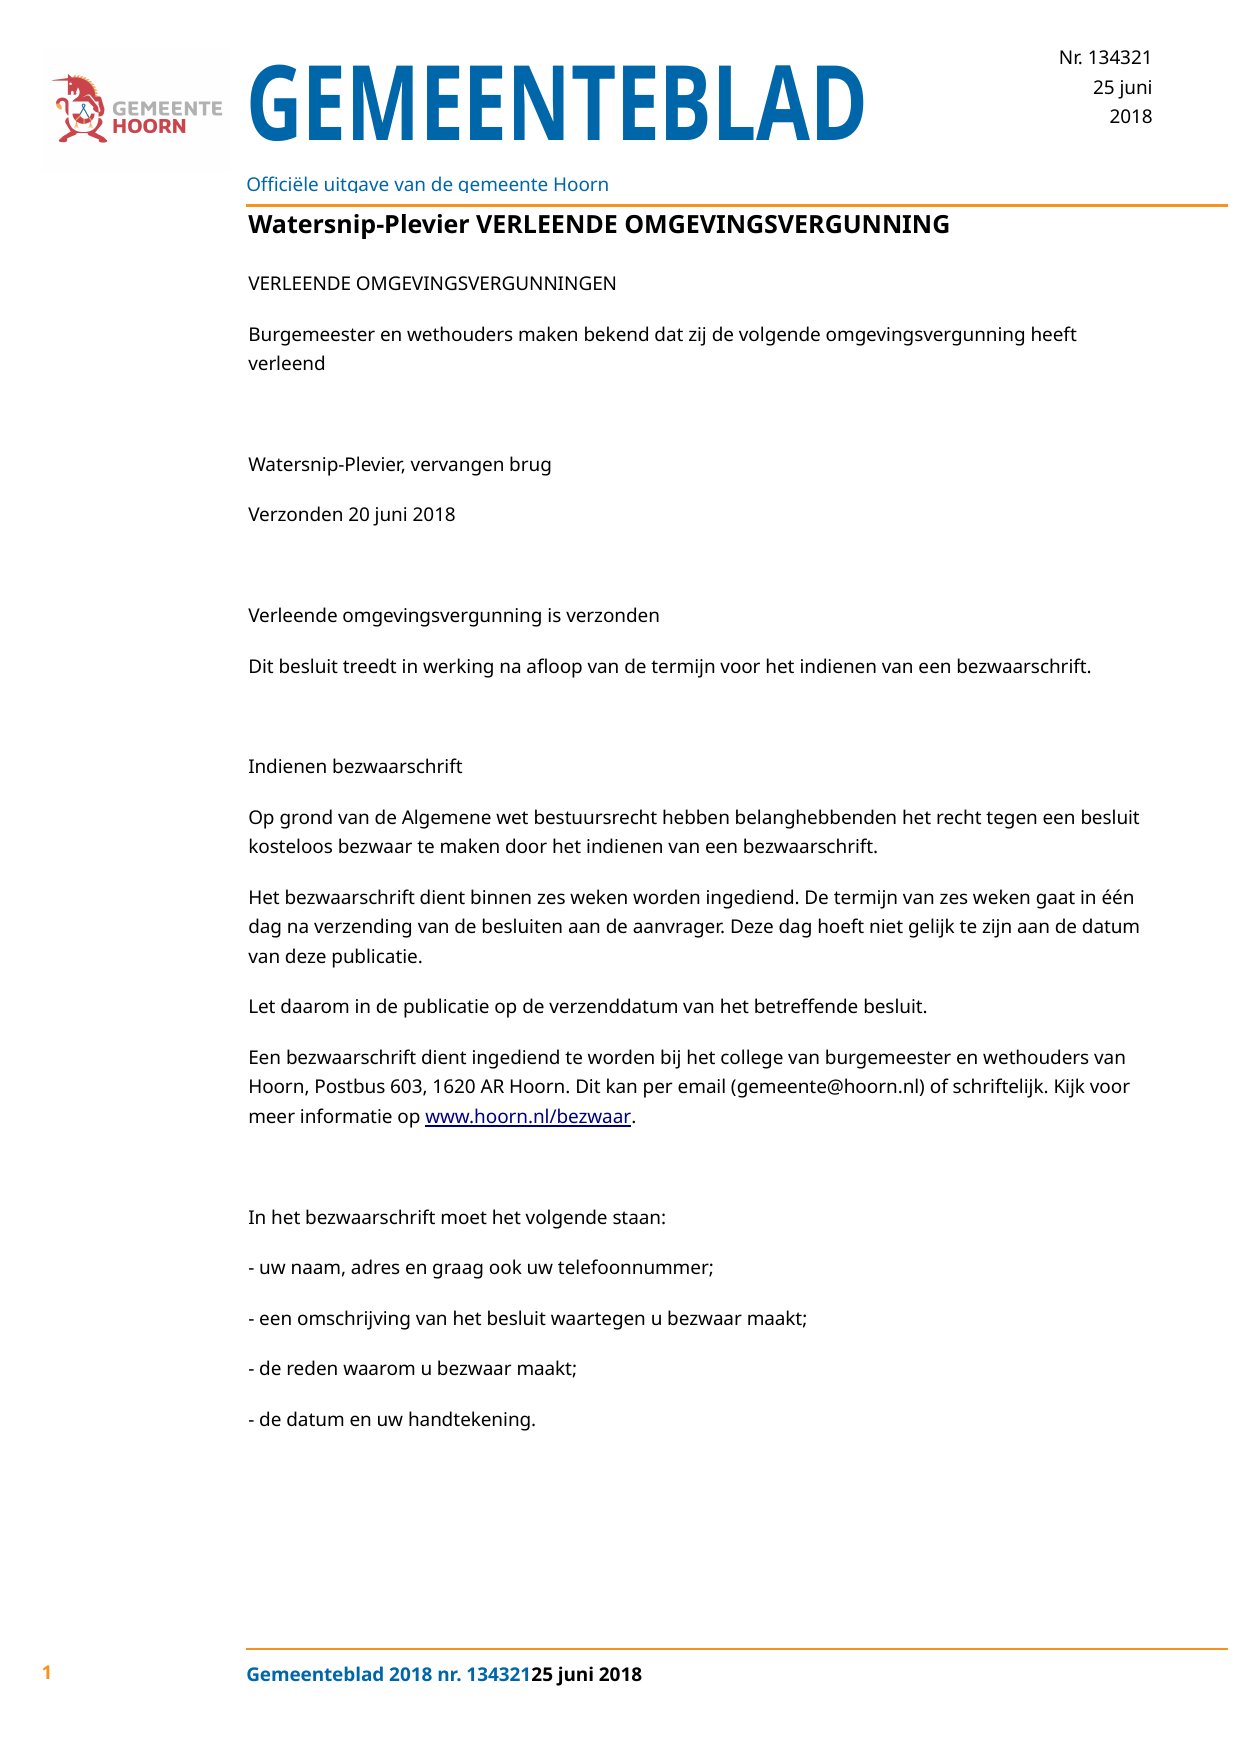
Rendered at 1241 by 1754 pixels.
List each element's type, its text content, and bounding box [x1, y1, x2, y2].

text VERLEENDE OMGEVINGSVERGUNNINGEN [248, 270, 1152, 296]
text - de reden waarom u bezwaar maakt; [248, 1355, 1152, 1381]
text Let daarom in de publicatie op de verzenddatum van het betreffende besluit. [248, 994, 1152, 1019]
text Een bezwaarschrift dient ingediend te worden bij het college van burgemeester en wethouders van Hoorn, Postbus 603, 1620 AR Hoorn. Dit kan per email (gemeente@hoorn.nl) of schriftelijk. Kijk voor meer informatie op www.hoorn.nl/bezwaar. [248, 1044, 1152, 1129]
text Verleende omgevingsvergunning is verzonden [248, 602, 1152, 628]
text Watersnip-Plevier VERLEENDE OMGEVINGSVERGUNNING [248, 207, 1152, 241]
text Op grond van de Algemene wet bestuursrecht hebben belanghebbenden het recht tegen een besluit kosteloos bezwaar te maken door het indienen van een bezwaarschrift. [248, 804, 1152, 859]
text Dit besluit treedt in werking na afloop van de termijn voor het indienen van een bezwaarschrift. [248, 653, 1152, 678]
text In het bezwaarschrift moet het volgende staan: [248, 1204, 1152, 1230]
text Watersnip-Plevier, vervangen brug [248, 451, 1152, 477]
text - uw naam, adres en graag ook uw telefoonnummer; [248, 1254, 1152, 1280]
text - de datum en uw handtekening. [248, 1406, 1152, 1431]
text Het bezwaarschrift dient binnen zes weken worden ingediend. De termijn van zes weken gaat in één dag na verzending van de besluiten aan de aanvrager. Deze dag hoeft niet gelijk te zijn aan de datum van deze publicatie. [248, 884, 1152, 969]
text Indienen bezwaarschrift [248, 754, 1152, 779]
text Burgemeester en wethouders maken bekend dat zij de volgende omgevingsvergunning heeft verleend [248, 321, 1152, 376]
text - een omschrijving van het besluit waartegen u bezwaar maakt; [248, 1305, 1152, 1331]
text Verzonden 20 juni 2018 [248, 502, 1152, 527]
picture [41, 47, 231, 172]
